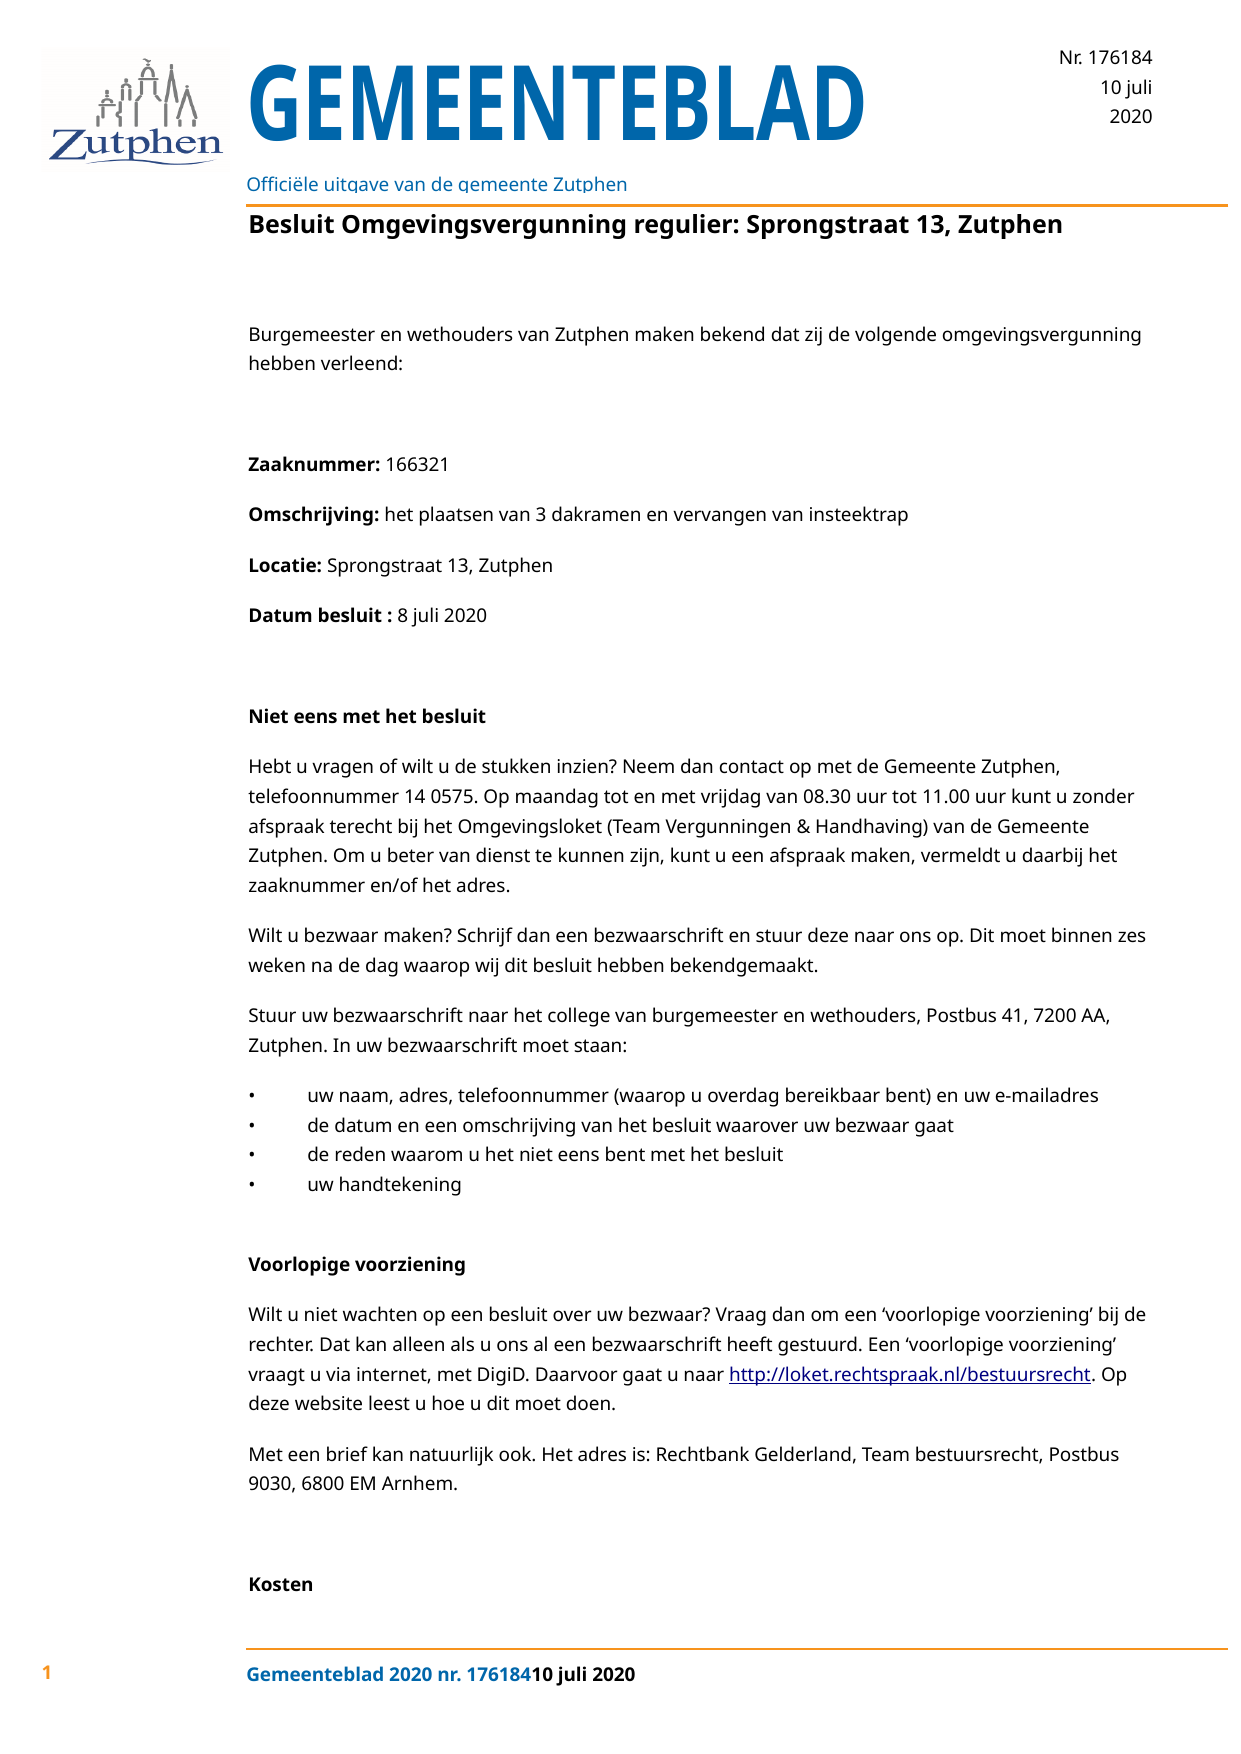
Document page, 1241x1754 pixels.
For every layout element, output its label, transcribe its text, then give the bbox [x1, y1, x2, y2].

list uw naam, adres, telefoonnummer (waarop u overdag bereikbaar bent) en uw e-mailadres [248, 1082, 1152, 1108]
list de datum en een omschrijving van het besluit waarover uw bezwaar gaat [248, 1112, 1152, 1138]
picture [41, 47, 231, 172]
text Wilt u bezwaar maken? Schrijf dan een bezwaarschrift en stuur deze naar ons op. Dit moet binnen zes weken na de dag waarop wij dit besluit hebben bekendgemaakt. [248, 922, 1152, 978]
text Kosten [248, 1571, 1152, 1597]
text Niet eens met het besluit [248, 703, 1152, 729]
text Hebt u vragen of wilt u de stukken inzien? Neem dan contact op met de Gemeente Zutphen, telefoonnummer 14 0575. Op maandag tot en met vrijdag van 08.30 uur tot 11.00 uur kunt u zonder afspraak terecht bij het Omgevingsloket (Team Vergunningen & Handhaving) van de Gemeente Zutphen. Om u beter van dienst te kunnen zijn, kunt u een afspraak maken, vermeldt u daarbij het zaaknummer en/of het adres. [248, 754, 1152, 898]
text Omschrijving: het plaatsen van 3 dakramen en vervangen van insteektrap [248, 502, 1152, 527]
text Zaaknummer: 166321 [248, 451, 1152, 477]
text Met een brief kan natuurlijk ook. Het adres is: Rechtbank Gelderland, Team bestuursrecht, Postbus 9030, 6800 EM Arnhem. [248, 1441, 1152, 1496]
list uw handtekening [248, 1171, 1152, 1197]
list de reden waarom u het niet eens bent met het besluit [248, 1142, 1152, 1167]
text Voorlopige voorziening [248, 1251, 1152, 1277]
text Wilt u niet wachten op een besluit over uw bezwaar? Vraag dan om een ‘voorlopige voorziening’ bij de rechter. Dat kan alleen als u ons al een bezwaarschrift heeft gestuurd. Een ‘voorlopige voorziening’ vraagt u via internet, met DigiD. Daarvoor gaat u naar http://loket.rechtspraak.nl/bestuursrecht. Op deze website leest u hoe u dit moet doen. [248, 1302, 1152, 1416]
text Locatie: Sprongstraat 13, Zutphen [248, 552, 1152, 578]
text Stuur uw bezwaarschrift naar het college van burgemeester en wethouders, Postbus 41, 7200 AA, Zutphen. In uw bezwaarschrift moet staan: [248, 1002, 1152, 1058]
text Burgemeester en wethouders van Zutphen maken bekend dat zij de volgende omgevingsvergunning hebben verleend: [248, 321, 1152, 376]
text Besluit Omgevingsvergunning regulier: Sprongstraat 13, Zutphen [248, 207, 1152, 241]
text Datum besluit : 8 juli 2020 [248, 602, 1152, 628]
